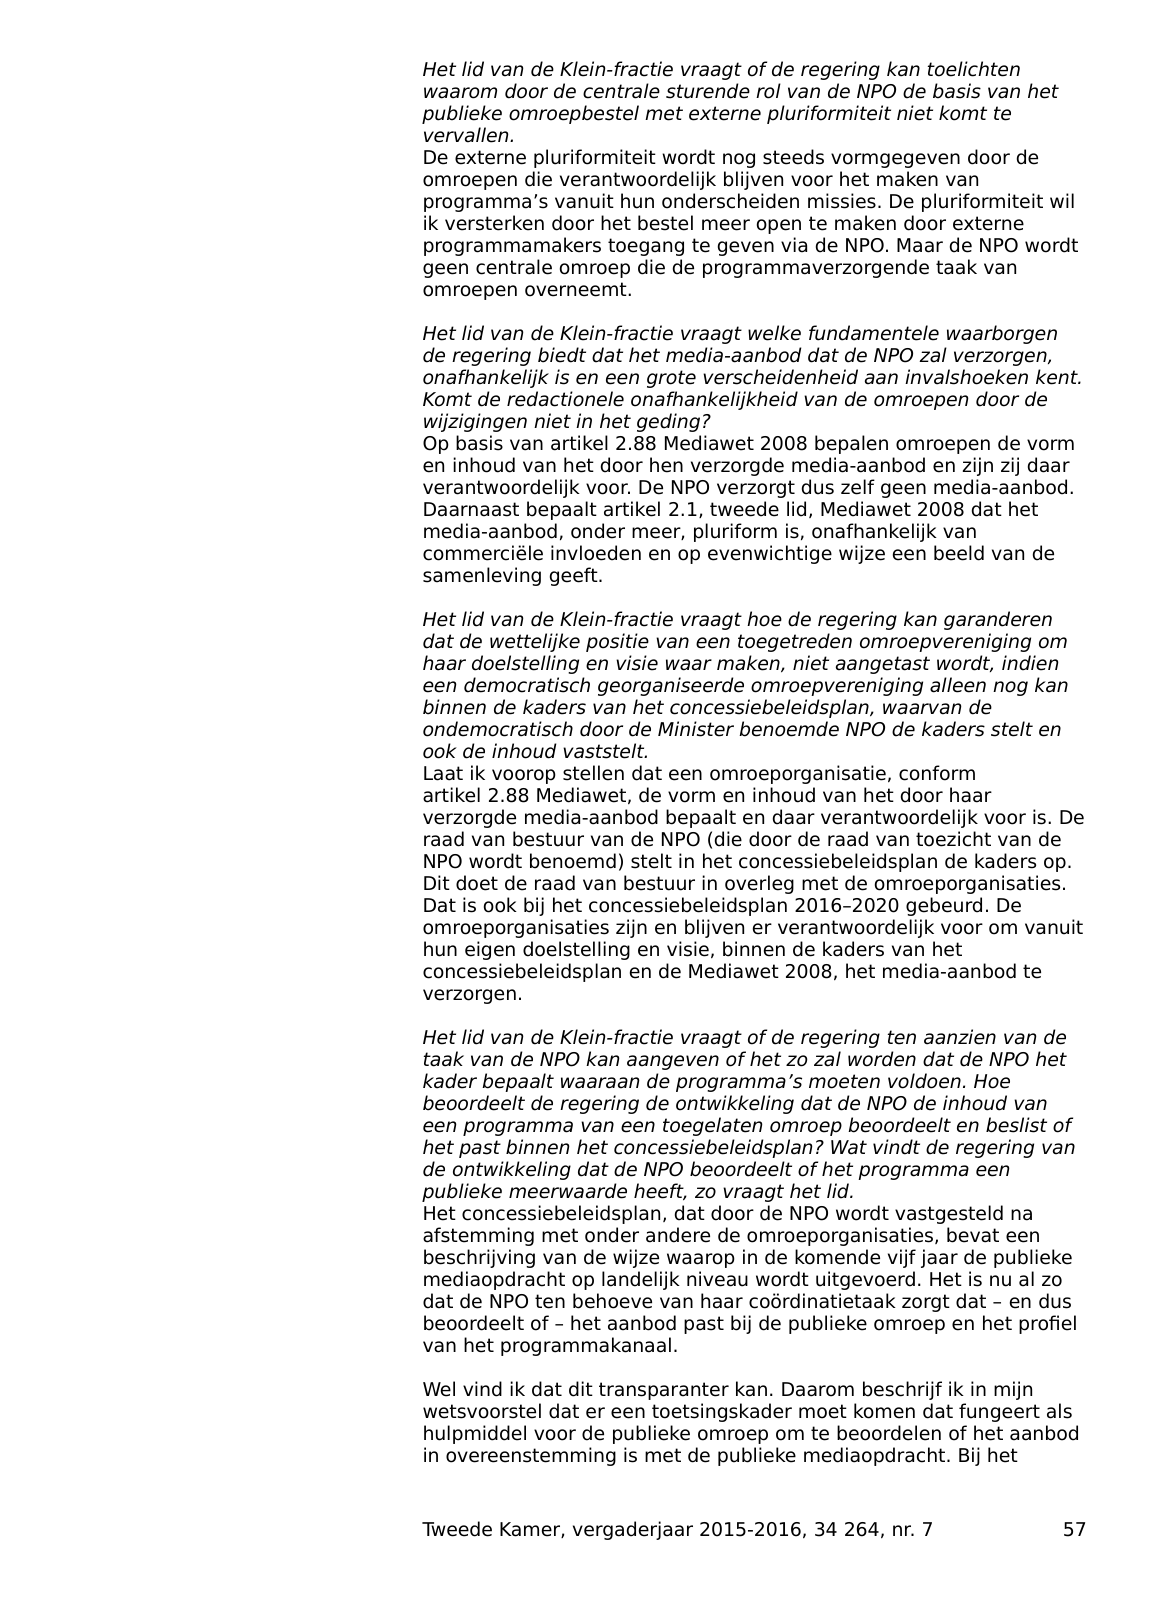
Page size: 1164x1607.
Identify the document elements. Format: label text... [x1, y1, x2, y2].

text Laat ik voorop stellen dat een omroeporganisatie, conform artikel 2.88 Mediawet, de vorm en inhoud van het door haar verzorgde media-aanbod bepaalt en daar verantwoordelijk voor is. De raad van bestuur van de NPO (die door de raad van toezicht van de NPO wordt benoemd) stelt in het concessiebeleidsplan de kaders op. Dit doet de raad van bestuur in overleg met de omroeporganisaties. Dat is ook bij het concessiebeleidsplan 2016–2020 gebeurd. De omroeporganisaties zijn en blijven er verantwoordelijk voor om vanuit hun eigen doelstelling en visie, binnen de kaders van het concessiebeleidsplan en de Mediawet 2008, het media-aanbod te verzorgen. [422, 763, 1087, 1004]
text Op basis van artikel 2.88 Mediawet 2008 bepalen omroepen de vorm en inhoud van het door hen verzorgde media-aanbod en zijn zij daar verantwoordelijk voor. De NPO verzorgt dus zelf geen media-aanbod. Daarnaast bepaalt artikel 2.1, tweede lid, Mediawet 2008 dat het media-aanbod, onder meer, pluriform is, onafhankelijk van commerciële invloeden en op evenwichtige wijze een beeld van de samenleving geeft. [422, 433, 1087, 587]
text Wel vind ik dat dit transparanter kan. Daarom beschrijf ik in mijn wetsvoorstel dat er een toetsingskader moet komen dat fungeert als hulpmiddel voor de publieke omroep om te beoordelen of het aanbod in overeenstemming is met de publieke mediaopdracht. Bij het [422, 1379, 1087, 1467]
text Het lid van de Klein-fractie vraagt of de regering ten aanzien van de taak van de NPO kan aangeven of het zo zal worden dat de NPO het kader bepaalt waaraan de programma’s moeten voldoen. Hoe beoordeelt de regering de ontwikkeling dat de NPO de inhoud van een programma van een toegelaten omroep beoordeelt en beslist of het past binnen het concessiebeleidsplan? Wat vindt de regering van de ontwikkeling dat de NPO beoordeelt of het programma een publieke meerwaarde heeft, zo vraagt het lid. [422, 1027, 1087, 1203]
text Het lid van de Klein-fractie vraagt of de regering kan toelichten waarom door de centrale sturende rol van de NPO de basis van het publieke omroepbestel met externe pluriformiteit niet komt te vervallen. [422, 59, 1087, 147]
text De externe pluriformiteit wordt nog steeds vormgegeven door de omroepen die verantwoordelijk blijven voor het maken van programma’s vanuit hun onderscheiden missies. De pluriformiteit wil ik versterken door het bestel meer open te maken door externe programmamakers toegang te geven via de NPO. Maar de NPO wordt geen centrale omroep die de programmaverzorgende taak van omroepen overneemt. [422, 147, 1087, 301]
text Het lid van de Klein-fractie vraagt welke fundamentele waarborgen de regering biedt dat het media-aanbod dat de NPO zal verzorgen, onafhankelijk is en een grote verscheidenheid aan invalshoeken kent. Komt de redactionele onafhankelijkheid van de omroepen door de wijzigingen niet in het geding? [422, 323, 1087, 433]
text Het concessiebeleidsplan, dat door de NPO wordt vastgesteld na afstemming met onder andere de omroeporganisaties, bevat een beschrijving van de wijze waarop in de komende vijf jaar de publieke mediaopdracht op landelijk niveau wordt uitgevoerd. Het is nu al zo dat de NPO ten behoeve van haar coördinatietaak zorgt dat – en dus beoordeelt of – het aanbod past bij de publieke omroep en het profiel van het programmakanaal. [422, 1203, 1087, 1356]
text Het lid van de Klein-fractie vraagt hoe de regering kan garanderen dat de wettelijke positie van een toegetreden omroepvereniging om haar doelstelling en visie waar maken, niet aangetast wordt, indien een democratisch georganiseerde omroepvereniging alleen nog kan binnen de kaders van het concessiebeleidsplan, waarvan de ondemocratisch door de Minister benoemde NPO de kaders stelt en ook de inhoud vaststelt. [422, 609, 1087, 763]
